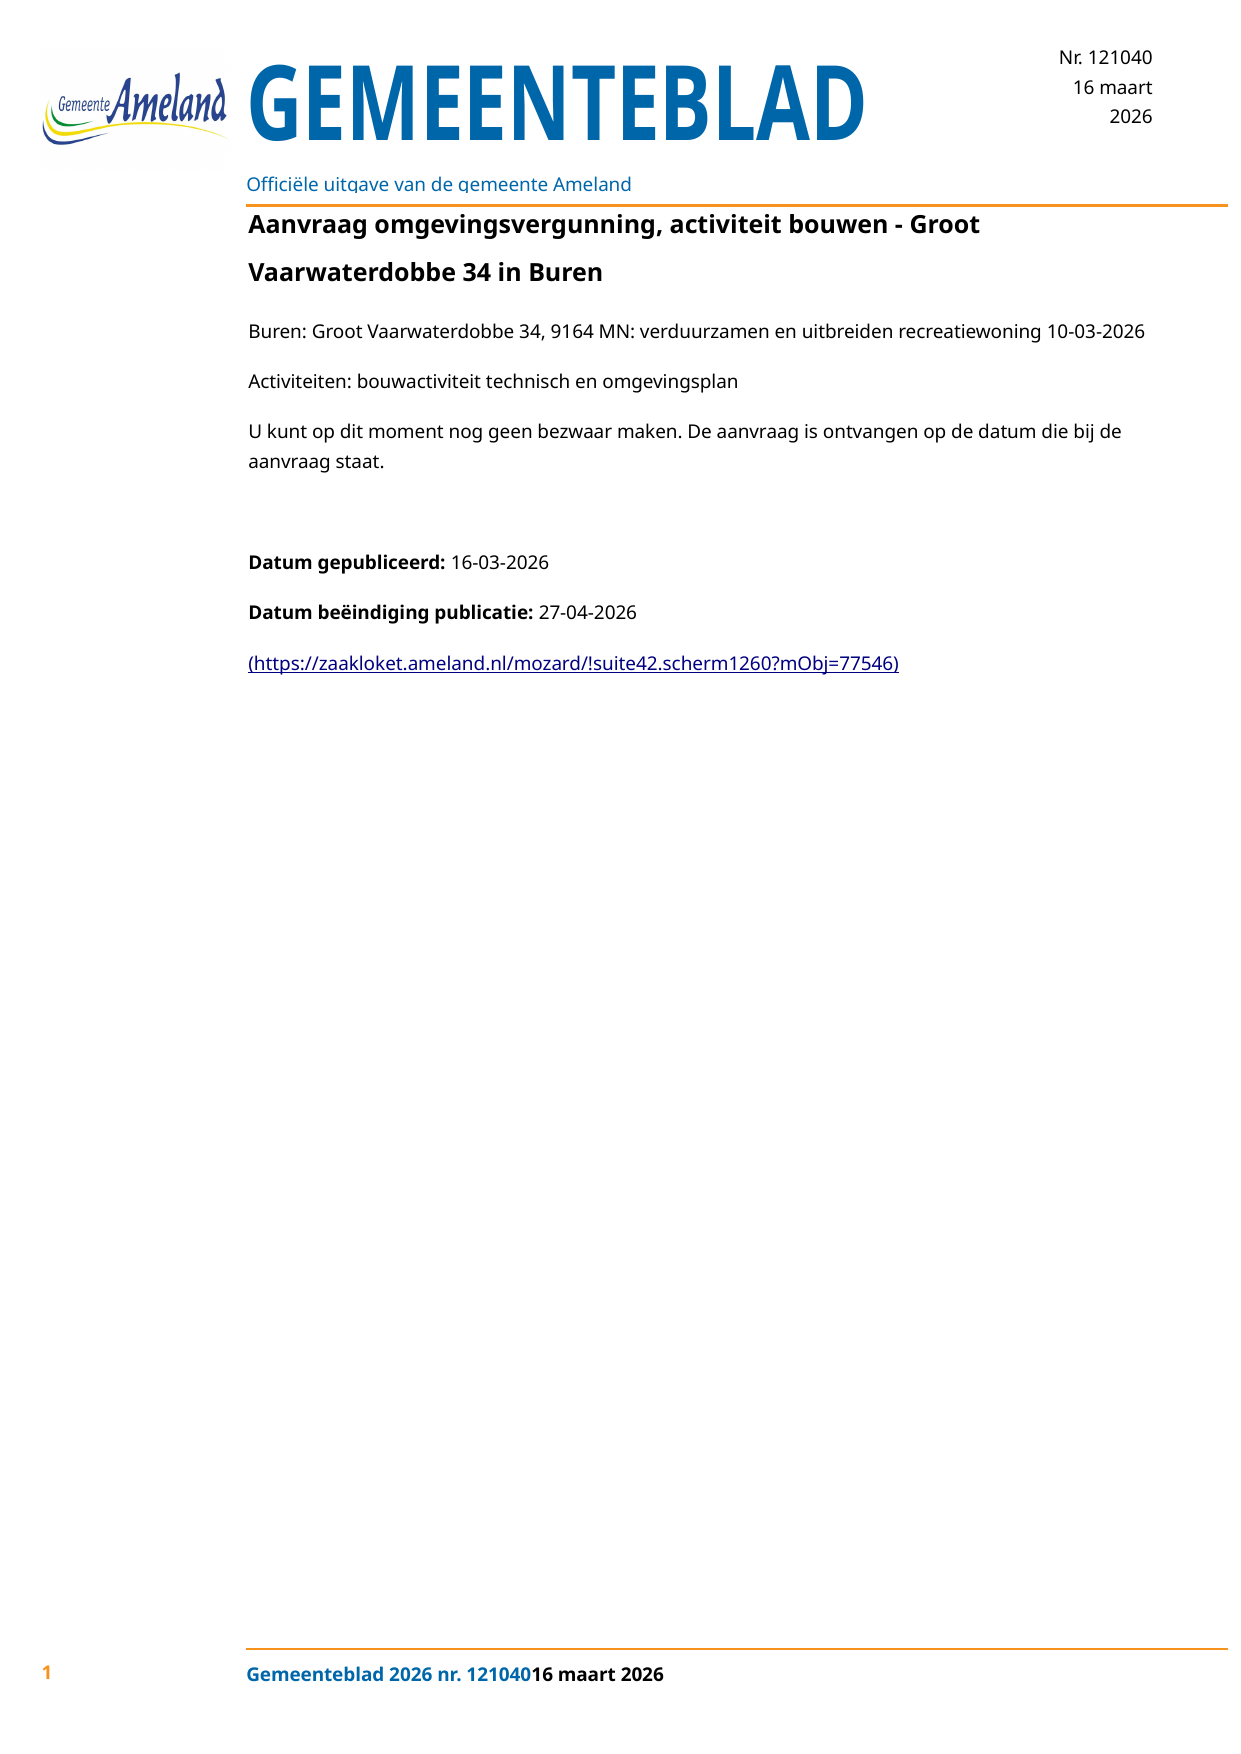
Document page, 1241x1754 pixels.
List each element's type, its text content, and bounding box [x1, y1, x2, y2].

text Buren: Groot Vaarwaterdobbe 34, 9164 MN: verduurzamen en uitbreiden recreatiewoning 10-03-2026 [248, 318, 1152, 344]
text Aanvraag omgevingsvergunning, activiteit bouwen - Groot Vaarwaterdobbe 34 in Buren [248, 207, 1152, 288]
text Datum beëindiging publicatie: 27-04-2026 [248, 599, 1152, 625]
text U kunt op dit moment nog geen bezwaar maken. De aanvraag is ontvangen op de datum die bij de aanvraag staat. [248, 419, 1152, 474]
picture [41, 47, 231, 172]
text Datum gepubliceerd: 16-03-2026 [248, 549, 1152, 575]
text (https://zaakloket.ameland.nl/mozard/!suite42.scherm1260?mObj=77546) [248, 650, 1152, 676]
text Activiteiten: bouwactiviteit technisch en omgevingsplan [248, 368, 1152, 394]
